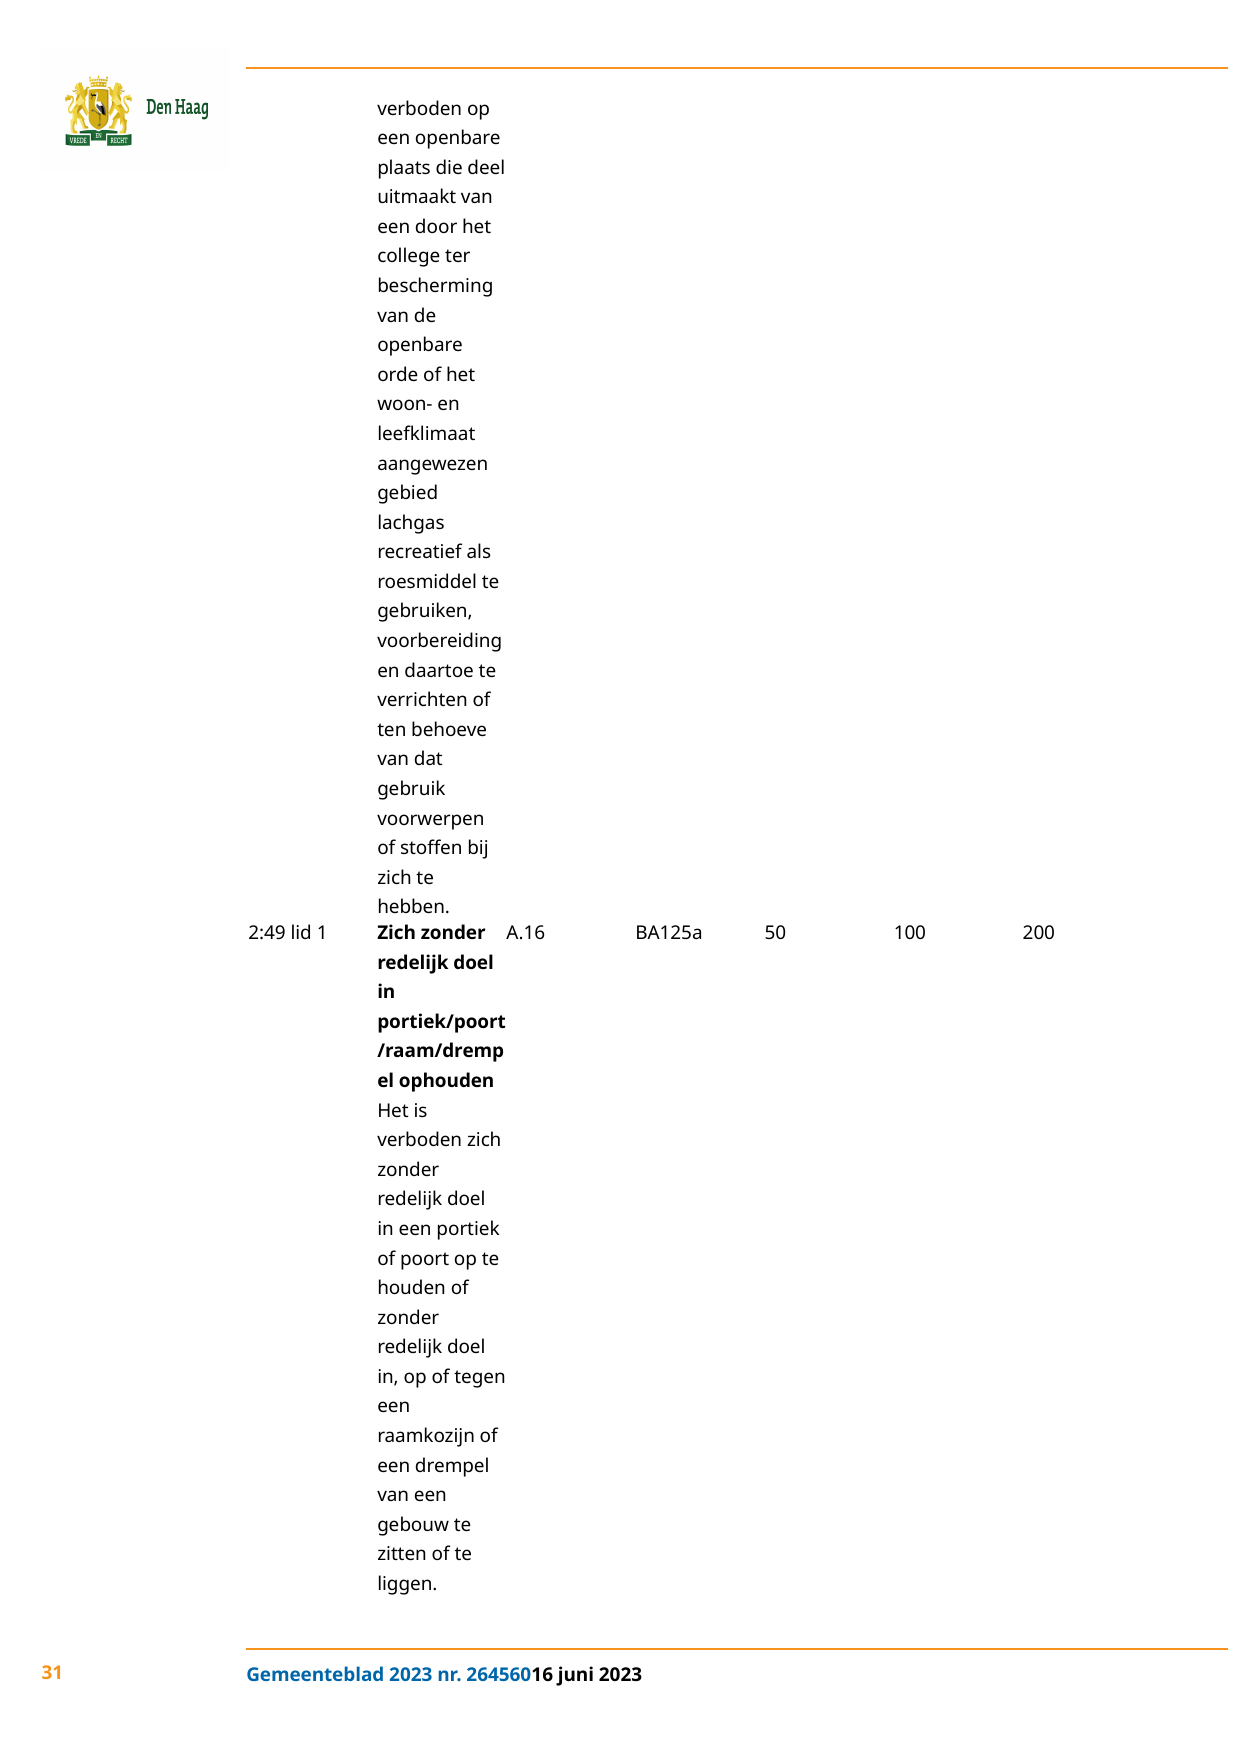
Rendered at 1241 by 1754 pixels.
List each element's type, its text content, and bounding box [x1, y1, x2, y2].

table_cell BA125a [635, 919, 764, 1596]
table_cell A.16 [506, 919, 635, 1596]
table_cell [248, 95, 377, 919]
table_cell verboden op een openbare plaats die deel uitmaakt van een door het college ter bescherming van de openbare orde of het woon- en leefklimaat aangewezen gebied lachgas recreatief als roesmiddel te gebruiken, voorbereidingen daartoe te verrichten of ten behoeve van dat gebruik voorwerpen of stoffen bij zich te hebben. [377, 95, 506, 919]
table_cell [1023, 95, 1152, 919]
table_cell [764, 95, 893, 919]
table_cell 100 [894, 919, 1022, 1596]
table_cell [506, 95, 635, 919]
table_cell 2:49 lid 1 [248, 919, 377, 1596]
table_cell 50 [764, 919, 893, 1596]
picture [41, 47, 231, 172]
table_cell 200 [1023, 919, 1152, 1596]
table_cell [894, 95, 1022, 919]
table_cell Zich zonder redelijk doel in portiek/poort/raam/drempel ophouden Het is verboden zich zonder redelijk doel in een portiek of poort op te houden of zonder redelijk doel in, op of tegen een raamkozijn of een drempel van een gebouw te zitten of te liggen. [377, 919, 506, 1596]
table_cell [635, 95, 764, 919]
